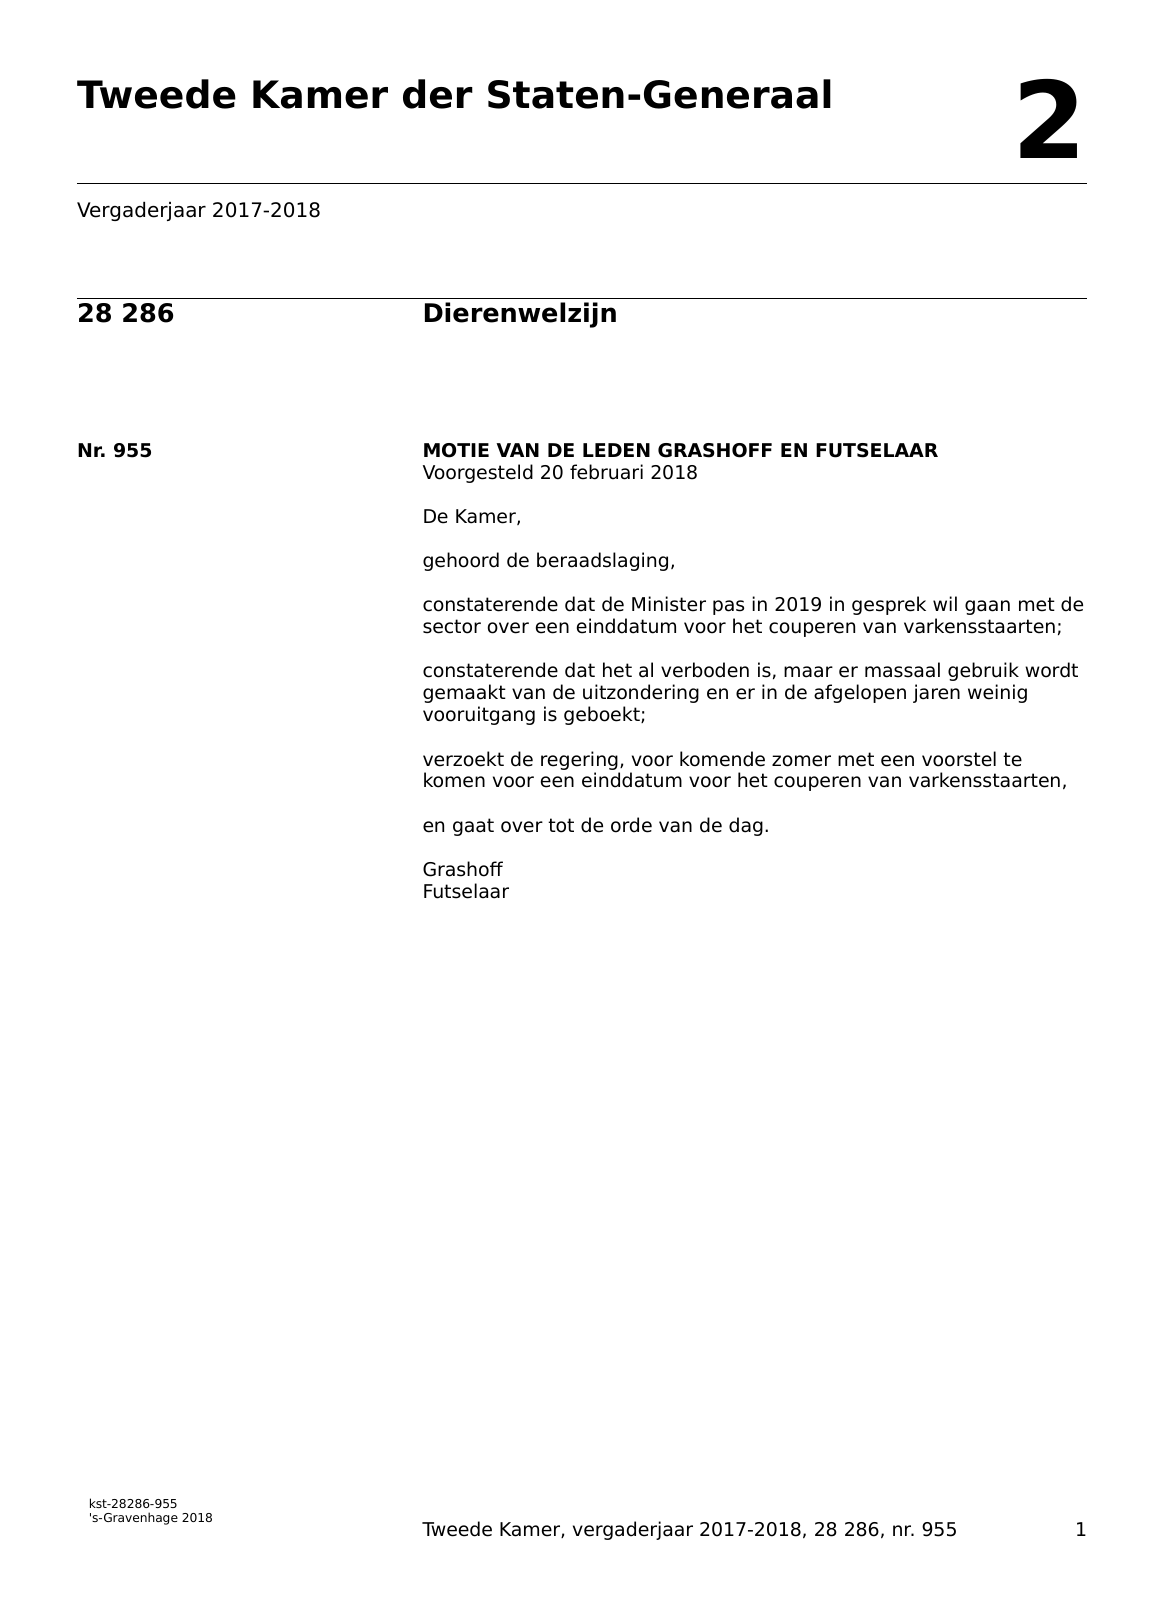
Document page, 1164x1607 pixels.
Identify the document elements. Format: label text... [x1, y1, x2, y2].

subtitle Nr. 955 MOTIE VAN DE LEDEN GRASHOFF EN FUTSELAAR [77, 440, 1087, 462]
text Futselaar [422, 881, 1087, 903]
text verzoekt de regering, voor komende zomer met een voorstel te komen voor een einddatum voor het couperen van varkensstaarten, [422, 748, 1087, 792]
table_header Tweede Kamer der Staten-Generaal [77, 59, 886, 183]
table_header 2 [886, 59, 1087, 183]
text Voorgesteld 20 februari 2018 [422, 462, 1087, 484]
text constaterende dat het al verboden is, maar er massaal gebruik wordt gemaakt van de uitzondering en er in de afgelopen jaren weinig vooruitgang is geboekt; [422, 660, 1087, 726]
text 's-Gravenhage 2018 [88, 1511, 323, 1525]
subtitle 28 286 Dierenwelzijn [77, 299, 1087, 329]
table_cell Vergaderjaar 2017-2018 [77, 184, 1087, 298]
text constaterende dat de Minister pas in 2019 in gesprek wil gaan met de sector over een einddatum voor het couperen van varkensstaarten; [422, 594, 1087, 638]
text De Kamer, [422, 506, 1087, 528]
text gehoord de beraadslaging, [422, 550, 1087, 572]
text kst-28286-955 [88, 1497, 323, 1511]
text en gaat over tot de orde van de dag. [422, 814, 1087, 837]
text Grashoff [422, 859, 1087, 881]
